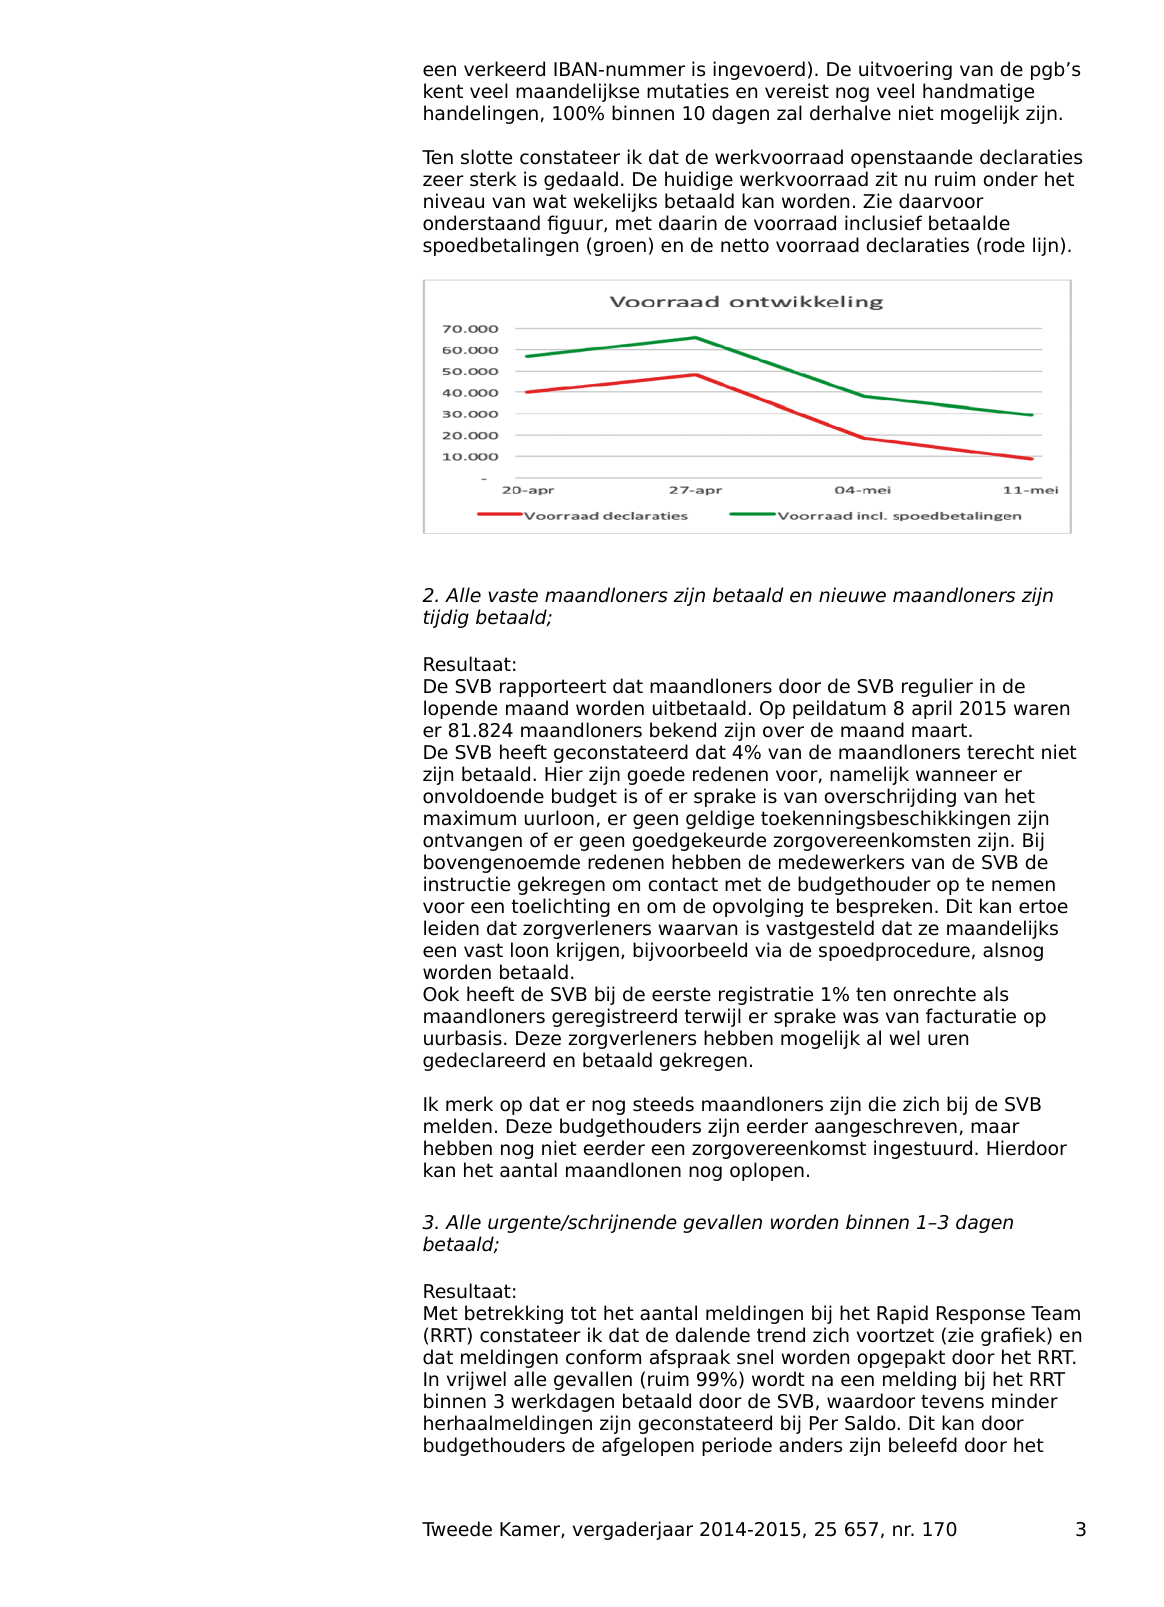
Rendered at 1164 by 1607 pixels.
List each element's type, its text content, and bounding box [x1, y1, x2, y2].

text Met betrekking tot het aantal meldingen bij het Rapid Response Team (RRT) constateer ik dat de dalende trend zich voortzet (zie grafiek) en dat meldingen conform afspraak snel worden opgepakt door het RRT. In vrijwel alle gevallen (ruim 99%) wordt na een melding bij het RRT binnen 3 werkdagen betaald door de SVB, waardoor tevens minder herhaalmeldingen zijn geconstateerd bij Per Saldo. Dit kan door budgethouders de afgelopen periode anders zijn beleefd door het [422, 1303, 1087, 1457]
picture [422, 279, 1072, 534]
text De SVB heeft geconstateerd dat 4% van de maandloners terecht niet zijn betaald. Hier zijn goede redenen voor, namelijk wanneer er onvoldoende budget is of er sprake is van overschrijding van het maximum uurloon, er geen geldige toekenningsbeschikkingen zijn ontvangen of er geen goedgekeurde zorgovereenkomsten zijn. Bij bovengenoemde redenen hebben de medewerkers van de SVB de instructie gekregen om contact met de budgethouder op te nemen voor een toelichting en om de opvolging te bespreken. Dit kan ertoe leiden dat zorgverleners waarvan is vastgesteld dat ze maandelijks een vast loon krijgen, bijvoorbeeld via de spoedprocedure, alsnog worden betaald. [422, 742, 1087, 984]
text De SVB rapporteert dat maandloners door de SVB regulier in de lopende maand worden uitbetaald. Op peildatum 8 april 2015 waren er 81.824 maandloners bekend zijn over de maand maart. [422, 676, 1087, 742]
text Ik merk op dat er nog steeds maandloners zijn die zich bij de SVB melden. Deze budgethouders zijn eerder aangeschreven, maar hebben nog niet eerder een zorgovereenkomst ingestuurd. Hierdoor kan het aantal maandlonen nog oplopen. [422, 1094, 1087, 1182]
text Resultaat: [422, 1281, 1087, 1303]
text Ten slotte constateer ik dat de werkvoorraad openstaande declaraties zeer sterk is gedaald. De huidige werkvoorraad zit nu ruim onder het niveau van wat wekelijks betaald kan worden. Zie daarvoor onderstaand figuur, met daarin de voorraad inclusief betaalde spoedbetalingen (groen) en de netto voorraad declaraties (rode lijn). [422, 147, 1087, 257]
text een verkeerd IBAN-nummer is ingevoerd). De uitvoering van de pgb’s kent veel maandelijkse mutaties en vereist nog veel handmatige handelingen, 100% binnen 10 dagen zal derhalve niet mogelijk zijn. [422, 59, 1087, 125]
text Ook heeft de SVB bij de eerste registratie 1% ten onrechte als maandloners geregistreerd terwijl er sprake was van facturatie op uurbasis. Deze zorgverleners hebben mogelijk al wel uren gedeclareerd en betaald gekregen. [422, 984, 1087, 1072]
subtitle 3. Alle urgente/schrijnende gevallen worden binnen 1–3 dagen betaald; [422, 1212, 1087, 1256]
text Resultaat: [422, 654, 1087, 676]
subtitle 2. Alle vaste maandloners zijn betaald en nieuwe maandloners zijn tijdig betaald; [422, 585, 1087, 629]
